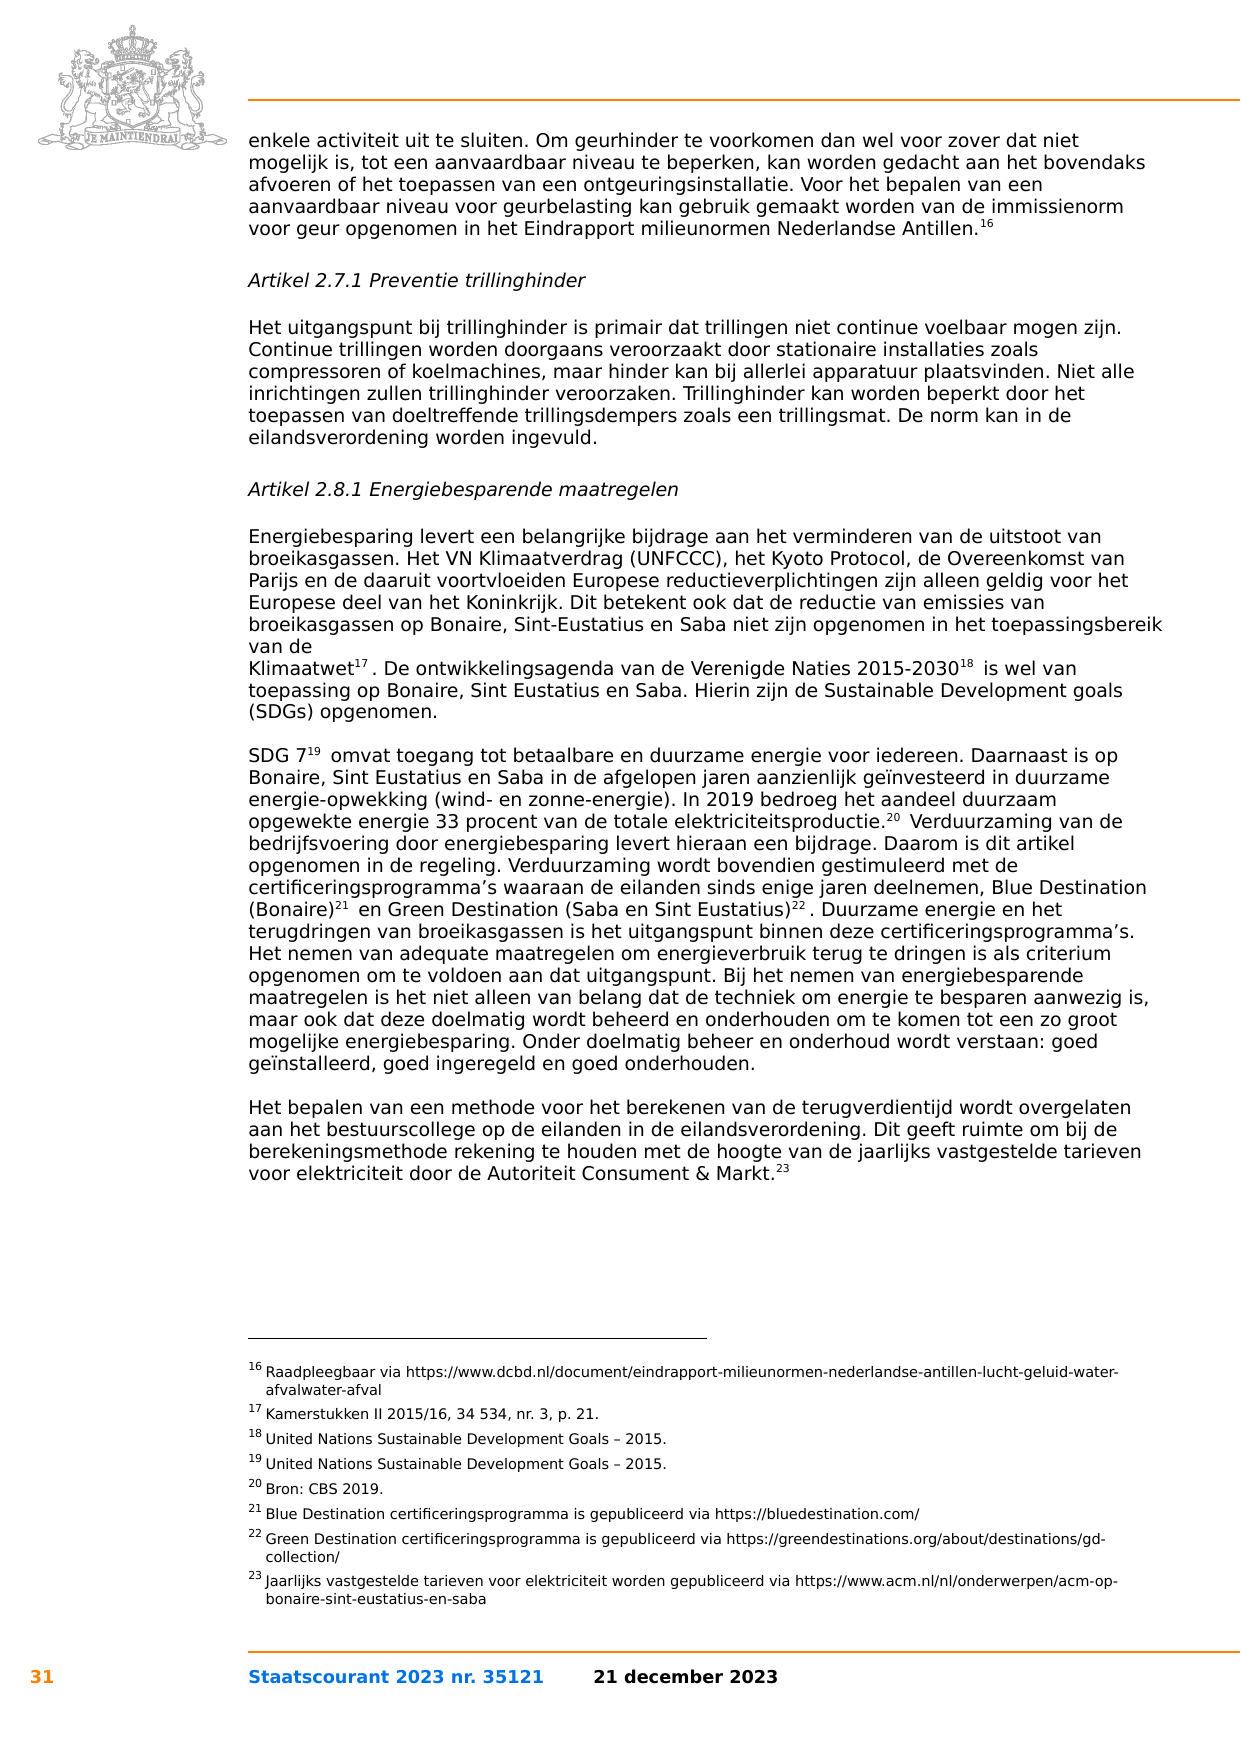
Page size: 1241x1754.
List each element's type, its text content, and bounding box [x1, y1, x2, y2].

text Blue Destination certificeringsprogramma is gepubliceerd via https://bluedestination.com/ [248, 1502, 1163, 1524]
text enkele activiteit uit te sluiten. Om geurhinder te voorkomen dan wel voor zover dat niet mogelijk is, tot een aanvaardbaar niveau te beperken, kan worden gedacht aan het bovendaks afvoeren of het toepassen van een ontgeuringsinstallatie. Voor het bepalen van een aanvaardbaar niveau voor geurbelasting kan gebruik gemaakt worden van de immissienorm voor geur opgenomen in het Eindrapport milieunormen Nederlandse Antillen. [248, 130, 1163, 240]
text Het bepalen van een methode voor het berekenen van de terugverdientijd wordt overgelaten aan het bestuurscollege op de eilanden in de eilandsverordening. Dit geeft ruimte om bij de berekeningsmethode rekening te houden met de hoogte van de jaarlijks vastgestelde tarieven voor elektriciteit door de Autoriteit Consument & Markt. [248, 1097, 1163, 1185]
picture [38, 25, 227, 150]
text United Nations Sustainable Development Goals – 2015. [248, 1427, 1163, 1449]
text Jaarlijks vastgestelde tarieven voor elektriciteit worden gepubliceerd via https://www.acm.nl/nl/onderwerpen/acm-op-bonaire-sint-eustatius-en-saba [248, 1569, 1163, 1608]
text Bron: CBS 2019. [248, 1477, 1163, 1499]
text United Nations Sustainable Development Goals – 2015. [248, 1452, 1163, 1474]
text Green Destination certificeringsprogramma is gepubliceerd via https://greendestinations.org/about/destinations/gd-collection/ [248, 1527, 1163, 1566]
subtitle Artikel 2.8.1 Energiebesparende maatregelen [248, 479, 1163, 501]
text SDG 7 omvat toegang tot betaalbare en duurzame energie voor iedereen. Daarnaast is op Bonaire, Sint Eustatius en Saba in de afgelopen jaren aanzienlijk geïnvesteerd in duurzame energie-opwekking (wind- en zonne-energie). In 2019 bedroeg het aandeel duurzaam opgewekte energie 33 procent van de totale elektriciteitsproductie. Verduurzaming van de bedrijfsvoering door energiebesparing levert hieraan een bijdrage. Daarom is dit artikel opgenomen in de regeling. Verduurzaming wordt bovendien gestimuleerd met de certificeringsprogramma’s waaraan de eilanden sinds enige jaren deelnemen, Blue Destination (Bonaire) en Green Destination (Saba en Sint Eustatius). Duurzame energie en het terugdringen van broeikasgassen is het uitgangspunt binnen deze certificeringsprogramma’s. Het nemen van adequate maatregelen om energieverbruik terug te dringen is als criterium opgenomen om te voldoen aan dat uitgangspunt. Bij het nemen van energiebesparende maatregelen is het niet alleen van belang dat de techniek om energie te besparen aanwezig is, maar ook dat deze doelmatig wordt beheerd en onderhouden om te komen tot een zo groot mogelijke energiebesparing. Onder doelmatig beheer en onderhoud wordt verstaan: goed geïnstalleerd, goed ingeregeld en goed onderhouden. [248, 745, 1163, 1075]
text Het uitgangspunt bij trillinghinder is primair dat trillingen niet continue voelbaar mogen zijn. Continue trillingen worden doorgaans veroorzaakt door stationaire installaties zoals compressoren of koelmachines, maar hinder kan bij allerlei apparatuur plaatsvinden. Niet alle inrichtingen zullen trillinghinder veroorzaken. Trillinghinder kan worden beperkt door het toepassen van doeltreffende trillingsdempers zoals een trillingsmat. De norm kan in de eilandsverordening worden ingevuld. [248, 317, 1163, 449]
subtitle Artikel 2.7.1 Preventie trillinghinder [248, 270, 1163, 292]
text Energiebesparing levert een belangrijke bijdrage aan het verminderen van de uitstoot van broeikasgassen. Het VN Klimaatverdrag (UNFCCC), het Kyoto Protocol, de Overeenkomst van Parijs en de daaruit voortvloeiden Europese reductieverplichtingen zijn alleen geldig voor het Europese deel van het Koninkrijk. Dit betekent ook dat de reductie van emissies van broeikasgassen op Bonaire, Sint-Eustatius en Saba niet zijn opgenomen in het toepassingsbereik van de [248, 526, 1163, 657]
text Raadpleegbaar via https://www.dcbd.nl/document/eindrapport-milieunormen-nederlandse-antillen-lucht-geluid-water-afvalwater-afval [248, 1360, 1163, 1399]
text Kamerstukken II 2015/16, 34 534, nr. 3, p. 21. [248, 1402, 1163, 1424]
text Klimaatwet. De ontwikkelingsagenda van de Verenigde Naties 2015-2030 is wel van toepassing op Bonaire, Sint Eustatius en Saba. Hierin zijn de Sustainable Development goals (SDGs) opgenomen. [248, 657, 1163, 723]
